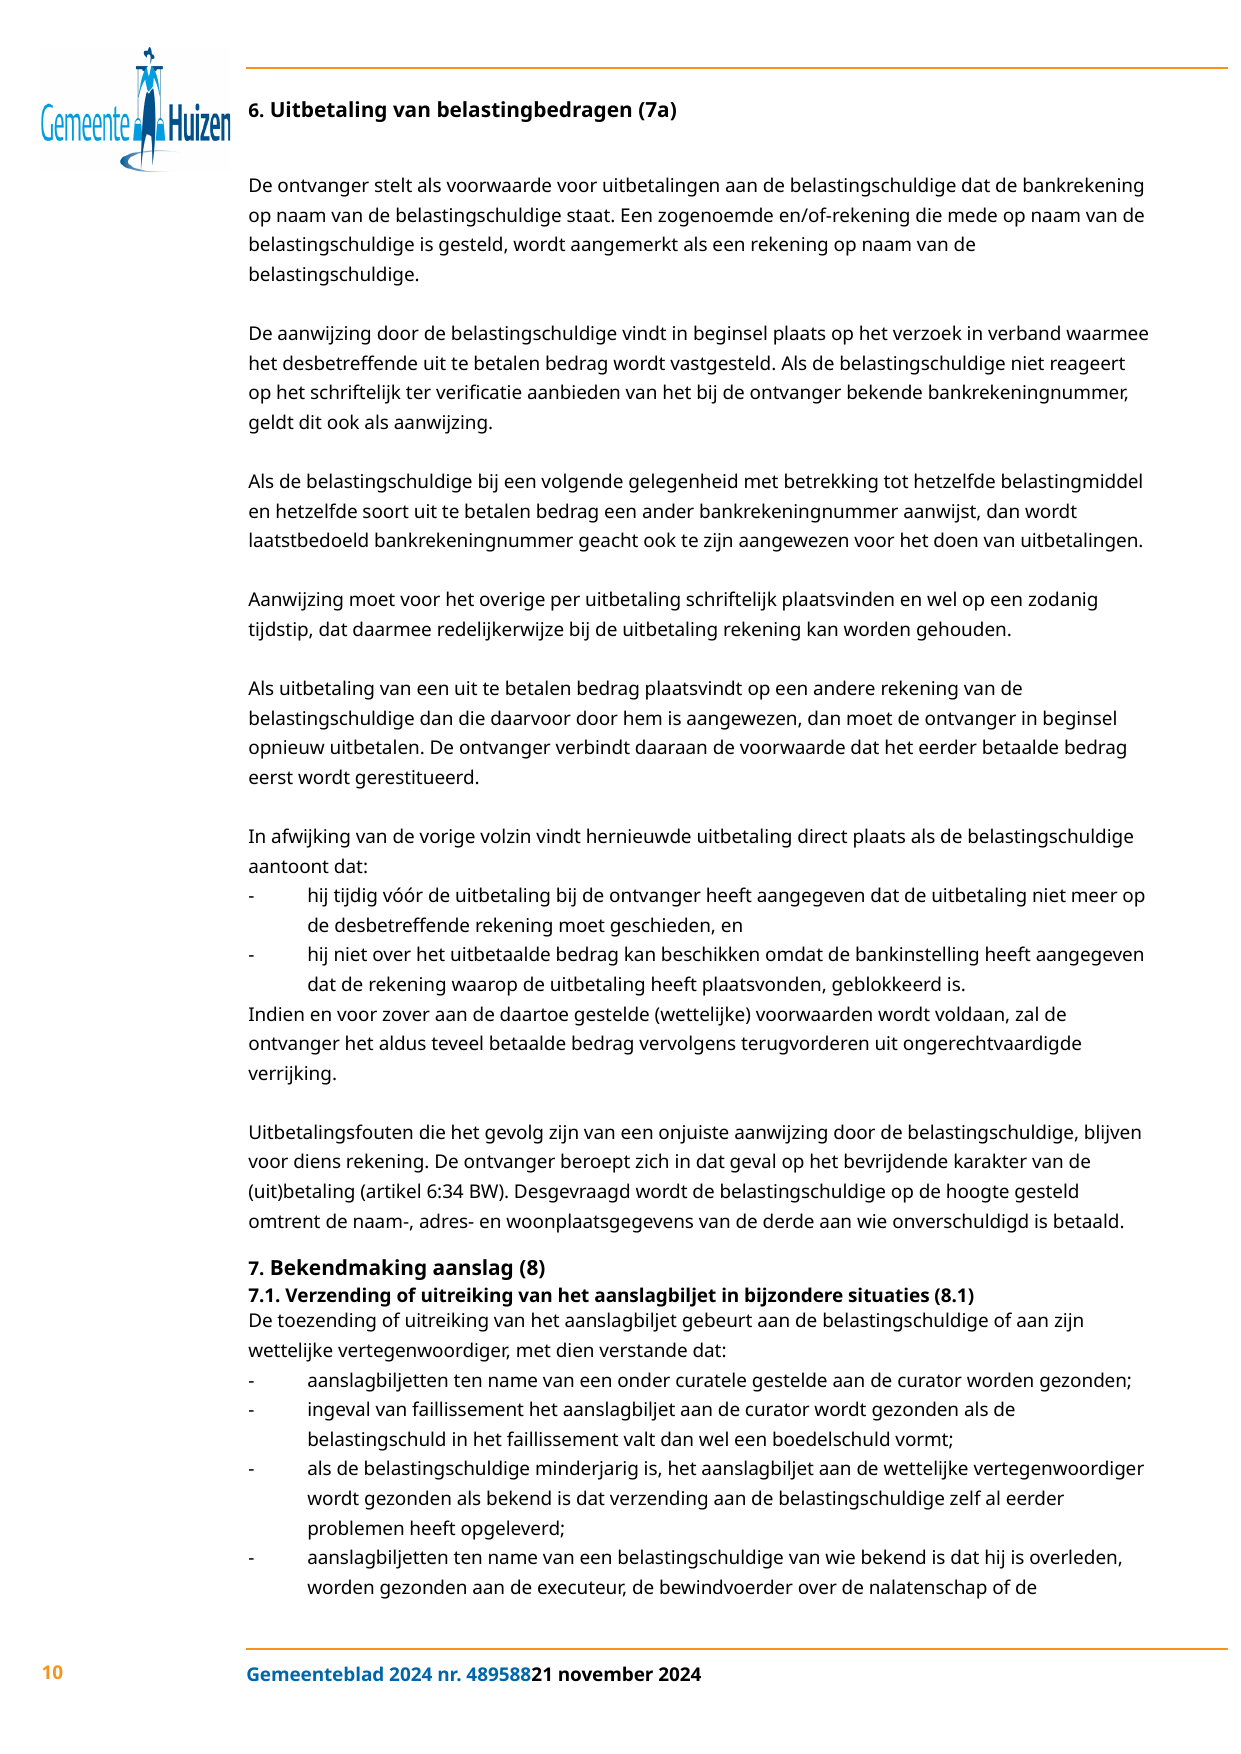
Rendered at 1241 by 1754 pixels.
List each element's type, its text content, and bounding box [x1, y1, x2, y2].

text De ontvanger stelt als voorwaarde voor uitbetalingen aan de belastingschuldige dat de bankrekening op naam van de belastingschuldige staat. Een zogenoemde en/of-rekening die mede op naam van de belastingschuldige is gesteld, wordt aangemerkt als een rekening op naam van de belastingschuldige. [248, 172, 1152, 287]
list hij niet over het uitbetaalde bedrag kan beschikken omdat de bankinstelling heeft aangegeven dat de rekening waarop de uitbetaling heeft plaatsvonden, geblokkeerd is. [248, 942, 1152, 997]
text De toezending of uitreiking van het aanslagbiljet gebeurt aan de belastingschuldige of aan zijn wettelijke vertegenwoordiger, met dien verstande dat: [248, 1308, 1152, 1363]
text Uitbetalingsfouten die het gevolg zijn van een onjuiste aanwijzing door de belastingschuldige, blijven voor diens rekening. De ontvanger beroept zich in dat geval op het bevrijdende karakter van de (uit)betaling (artikel 6:34 BW). Desgevraagd wordt de belastingschuldige op de hoogte gesteld omtrent de naam-, adres- en woonplaatsgegevens van de derde aan wie onverschuldigd is betaald. [248, 1119, 1152, 1234]
text In afwijking van de vorige volzin vindt hernieuwde uitbetaling direct plaats als de belastingschuldige aantoont dat: [248, 823, 1152, 879]
text Als de belastingschuldige bij een volgende gelegenheid met betrekking tot hetzelfde belastingmiddel en hetzelfde soort uit te betalen bedrag een ander bankrekeningnummer aanwijst, dan wordt laatstbedoeld bankrekeningnummer geacht ook te zijn aangewezen voor het doen van uitbetalingen. [248, 468, 1152, 553]
text 6. Uitbetaling van belastingbedragen (7a) [248, 95, 1152, 123]
text De aanwijzing door de belastingschuldige vindt in beginsel plaats op het verzoek in verband waarmee het desbetreffende uit te betalen bedrag wordt vastgesteld. Als de belastingschuldige niet reageert op het schriftelijk ter verificatie aanbieden van het bij de ontvanger bekende bankrekeningnummer, geldt dit ook als aanwijzing. [248, 320, 1152, 435]
list hij tijdig vóór de uitbetaling bij de ontvanger heeft aangegeven dat de uitbetaling niet meer op de desbetreffende rekening moet geschieden, en [248, 882, 1152, 938]
picture [41, 47, 231, 172]
list aanslagbiljetten ten name van een belastingschuldige van wie bekend is dat hij is overleden, worden gezonden aan de executeur, de bewindvoerder over de nalatenschap of de [248, 1544, 1152, 1600]
text Als uitbetaling van een uit te betalen bedrag plaatsvindt op een andere rekening van de belastingschuldige dan die daarvoor door hem is aangewezen, dan moet de ontvanger in beginsel opnieuw uitbetalen. De ontvanger verbindt daaraan de voorwaarde dat het eerder betaalde bedrag eerst wordt gerestitueerd. [248, 675, 1152, 790]
list aanslagbiljetten ten name van een onder curatele gestelde aan de curator worden gezonden; [248, 1367, 1152, 1393]
text Aanwijzing moet voor het overige per uitbetaling schriftelijk plaatsvinden en wel op een zodanig tijdstip, dat daarmee redelijkerwijze bij de uitbetaling rekening kan worden gehouden. [248, 587, 1152, 642]
text Indien en voor zover aan de daartoe gestelde (wettelijke) voorwaarden wordt voldaan, zal de ontvanger het aldus teveel betaalde bedrag vervolgens terugvorderen uit ongerechtvaardigde verrijking. [248, 1001, 1152, 1086]
list ingeval van faillissement het aanslagbiljet aan de curator wordt gezonden als de belastingschuld in het faillissement valt dan wel een boedelschuld vormt; [248, 1396, 1152, 1452]
text 7.1. Verzending of uitreiking van het aanslagbiljet in bijzondere situaties (8.1) [248, 1282, 1152, 1308]
list als de belastingschuldige minderjarig is, het aanslagbiljet aan de wettelijke vertegenwoordiger wordt gezonden als bekend is dat verzending aan de belastingschuldige zelf al eerder problemen heeft opgeleverd; [248, 1456, 1152, 1541]
text 7. Bekendmaking aanslag (8) [248, 1253, 1152, 1282]
